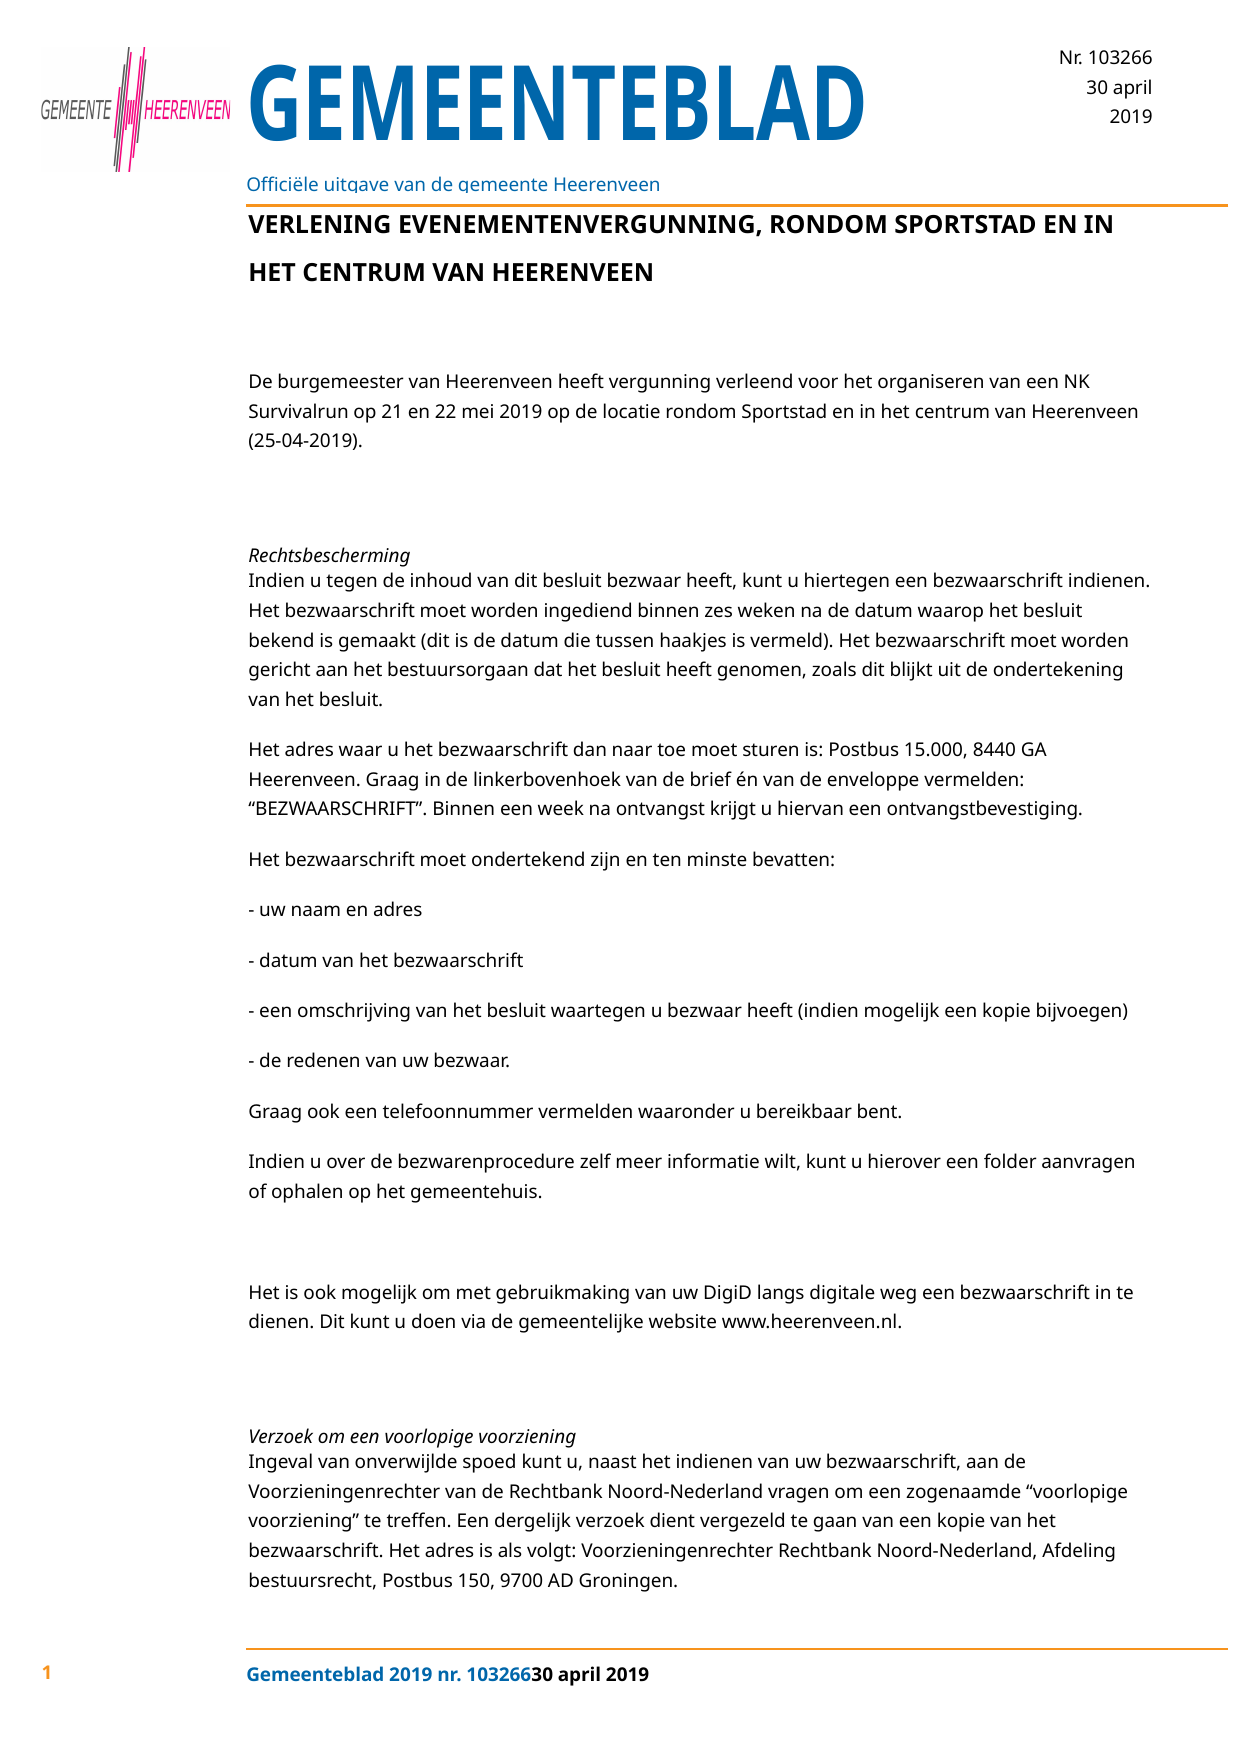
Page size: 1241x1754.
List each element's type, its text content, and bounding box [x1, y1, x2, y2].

text Het adres waar u het bezwaarschrift dan naar toe moet sturen is: Postbus 15.000, 8440 GA Heerenveen. Graag in de linkerbovenhoek van de brief én van de enveloppe vermelden: “BEZWAARSCHRIFT”. Binnen een week na ontvangst krijgt u hiervan een ontvangstbevestiging. [248, 736, 1152, 821]
text Verzoek om een voorlopige voorziening [248, 1423, 1152, 1448]
text Ingeval van onverwijlde spoed kunt u, naast het indienen van uw bezwaarschrift, aan de Voorzieningenrechter van de Rechtbank Noord-Nederland vragen om een zogenaamde “voorlopige voorziening” te treffen. Een dergelijk verzoek dient vergezeld te gaan van een kopie van het bezwaarschrift. Het adres is als volgt: Voorzieningenrechter Rechtbank Noord-Nederland, Afdeling bestuursrecht, Postbus 150, 9700 AD Groningen. [248, 1448, 1152, 1593]
picture [41, 47, 231, 172]
text - uw naam en adres [248, 896, 1152, 922]
text - de redenen van uw bezwaar. [248, 1048, 1152, 1073]
text Het is ook mogelijk om met gebruikmaking van uw DigiD langs digitale weg een bezwaarschrift in te dienen. Dit kunt u doen via de gemeentelijke website www.heerenveen.nl. [248, 1279, 1152, 1334]
text - een omschrijving van het besluit waartegen u bezwaar heeft (indien mogelijk een kopie bijvoegen) [248, 997, 1152, 1023]
text Rechtsbescherming [248, 542, 1152, 568]
text Het bezwaarschrift moet ondertekend zijn en ten minste bevatten: [248, 846, 1152, 872]
text Graag ook een telefoonnummer vermelden waaronder u bereikbaar bent. [248, 1098, 1152, 1124]
text Indien u tegen de inhoud van dit besluit bezwaar heeft, kunt u hiertegen een bezwaarschrift indienen. Het bezwaarschrift moet worden ingediend binnen zes weken na de datum waarop het besluit bekend is gemaakt (dit is de datum die tussen haakjes is vermeld). Het bezwaarschrift moet worden gericht aan het bestuursorgaan dat het besluit heeft genomen, zoals dit blijkt uit de ondertekening van het besluit. [248, 568, 1152, 712]
text - datum van het bezwaarschrift [248, 947, 1152, 972]
text Indien u over de bezwarenprocedure zelf meer informatie wilt, kunt u hierover een folder aanvragen of ophalen op het gemeentehuis. [248, 1148, 1152, 1204]
text De burgemeester van Heerenveen heeft vergunning verleend voor het organiseren van een NK Survivalrun op 21 en 22 mei 2019 op de locatie rondom Sportstad en in het centrum van Heerenveen (25-04-2019). [248, 368, 1152, 453]
text VERLENING EVENEMENTENVERGUNNING, RONDOM SPORTSTAD EN IN HET CENTRUM VAN HEERENVEEN [248, 207, 1152, 288]
